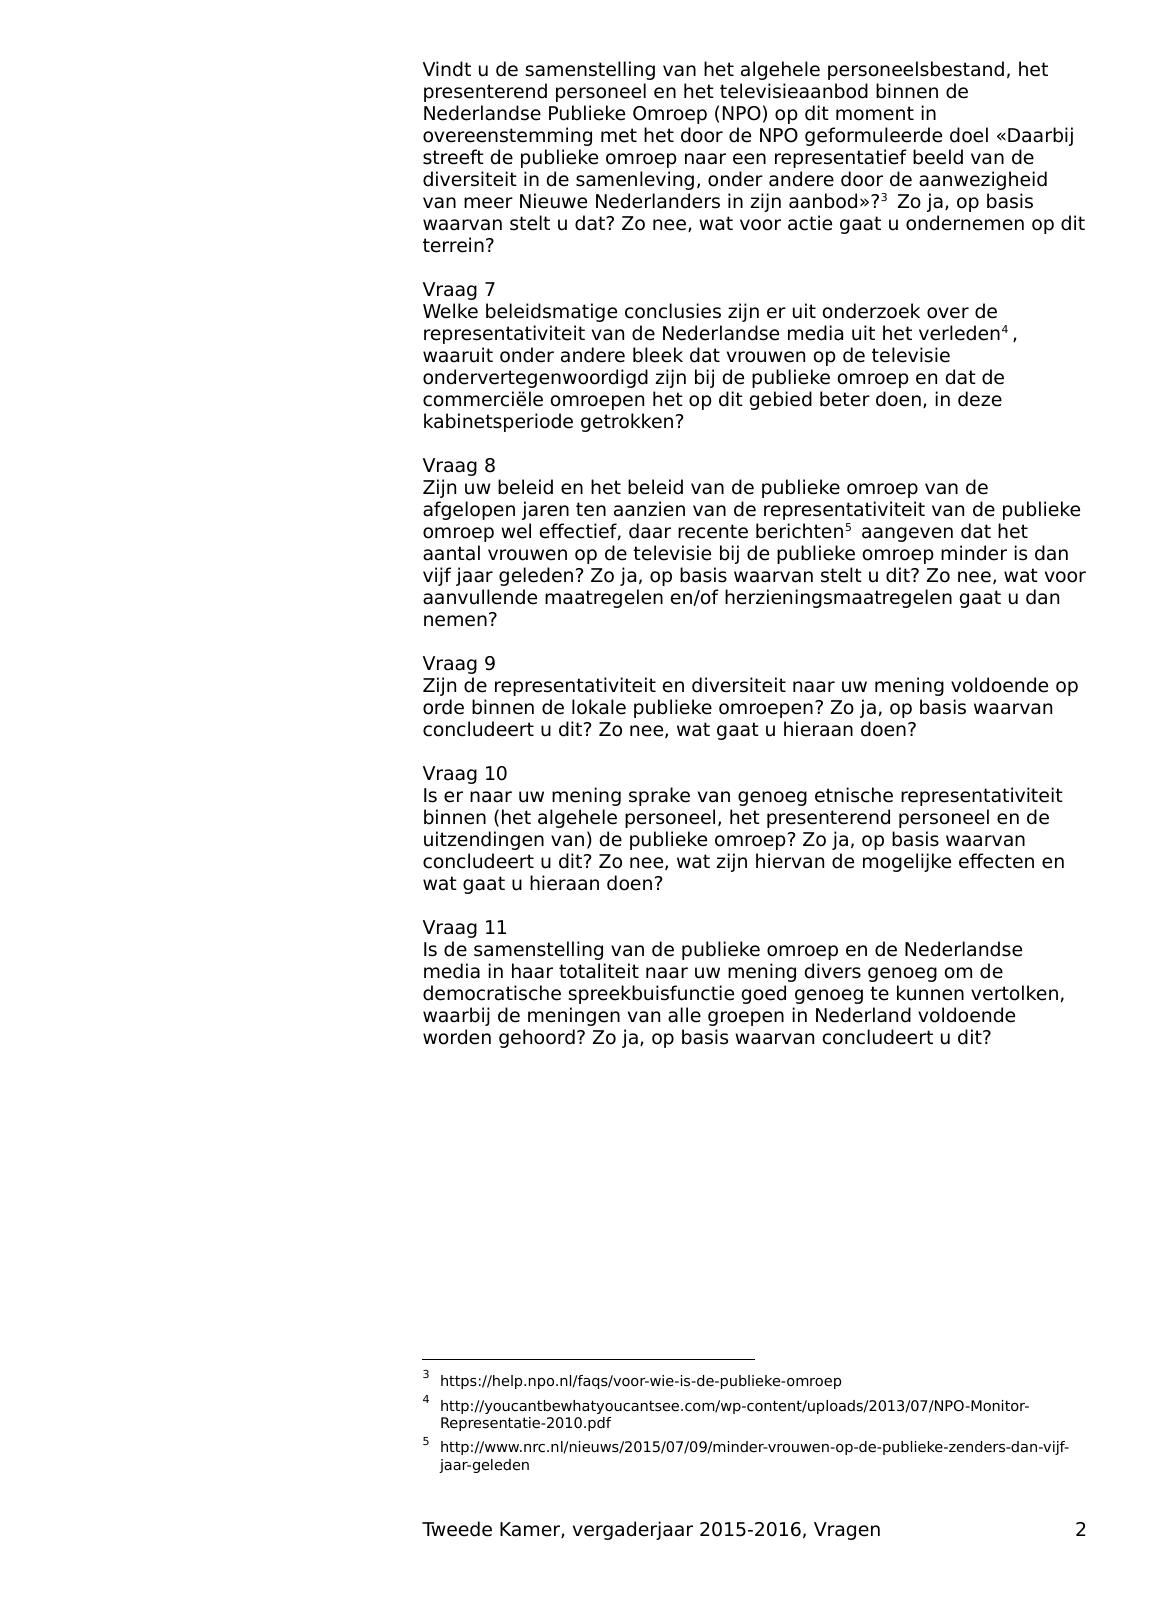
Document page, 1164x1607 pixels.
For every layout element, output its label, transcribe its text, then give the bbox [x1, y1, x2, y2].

text Vraag 11 [422, 917, 1087, 939]
text Vraag 10 [422, 763, 1087, 785]
text Zijn uw beleid en het beleid van de publieke omroep van de afgelopen jaren ten aanzien van de representativiteit van de publieke omroep wel effectief, daar recente berichten aangeven dat het aantal vrouwen op de televisie bij de publieke omroep minder is dan vijf jaar geleden? Zo ja, op basis waarvan stelt u dit? Zo nee, wat voor aanvullende maatregelen en/of herzieningsmaatregelen gaat u dan nemen? [422, 477, 1087, 631]
text Welke beleidsmatige conclusies zijn er uit onderzoek over de representativiteit van de Nederlandse media uit het verleden, waaruit onder andere bleek dat vrouwen op de televisie ondervertegenwoordigd zijn bij de publieke omroep en dat de commerciële omroepen het op dit gebied beter doen, in deze kabinetsperiode getrokken? [422, 301, 1087, 433]
text http://youcantbewhatyoucantsee.com/wp-content/uploads/2013/07/NPO-Monitor-Representatie-2010.pdf [422, 1393, 1087, 1432]
text Is de samenstelling van de publieke omroep en de Nederlandse media in haar totaliteit naar uw mening divers genoeg om de democratische spreekbuisfunctie goed genoeg te kunnen vertolken, waarbij de meningen van alle groepen in Nederland voldoende worden gehoord? Zo ja, op basis waarvan concludeert u dit? [422, 939, 1087, 1049]
text Vraag 9 [422, 653, 1087, 675]
text Vraag 7 [422, 279, 1087, 301]
text Vindt u de samenstelling van het algehele personeelsbestand, het presenterend personeel en het televisieaanbod binnen de Nederlandse Publieke Omroep (NPO) op dit moment in overeenstemming met het door de NPO geformuleerde doel «Daarbij streeft de publieke omroep naar een representatief beeld van de diversiteit in de samenleving, onder andere door de aanwezigheid van meer Nieuwe Nederlanders in zijn aanbod»? Zo ja, op basis waarvan stelt u dat? Zo nee, wat voor actie gaat u ondernemen op dit terrein? [422, 59, 1087, 257]
text Zijn de representativiteit en diversiteit naar uw mening voldoende op orde binnen de lokale publieke omroepen? Zo ja, op basis waarvan concludeert u dit? Zo nee, wat gaat u hieraan doen? [422, 675, 1087, 741]
text Is er naar uw mening sprake van genoeg etnische representativiteit binnen (het algehele personeel, het presenterend personeel en de uitzendingen van) de publieke omroep? Zo ja, op basis waarvan concludeert u dit? Zo nee, wat zijn hiervan de mogelijke effecten en wat gaat u hieraan doen? [422, 785, 1087, 895]
text https://help.npo.nl/faqs/voor-wie-is-de-publieke-omroep [422, 1368, 1087, 1391]
text Vraag 8 [422, 455, 1087, 477]
text http://www.nrc.nl/nieuws/2015/07/09/minder-vrouwen-op-de-publieke-zenders-dan-vijf-jaar-geleden [422, 1435, 1087, 1474]
